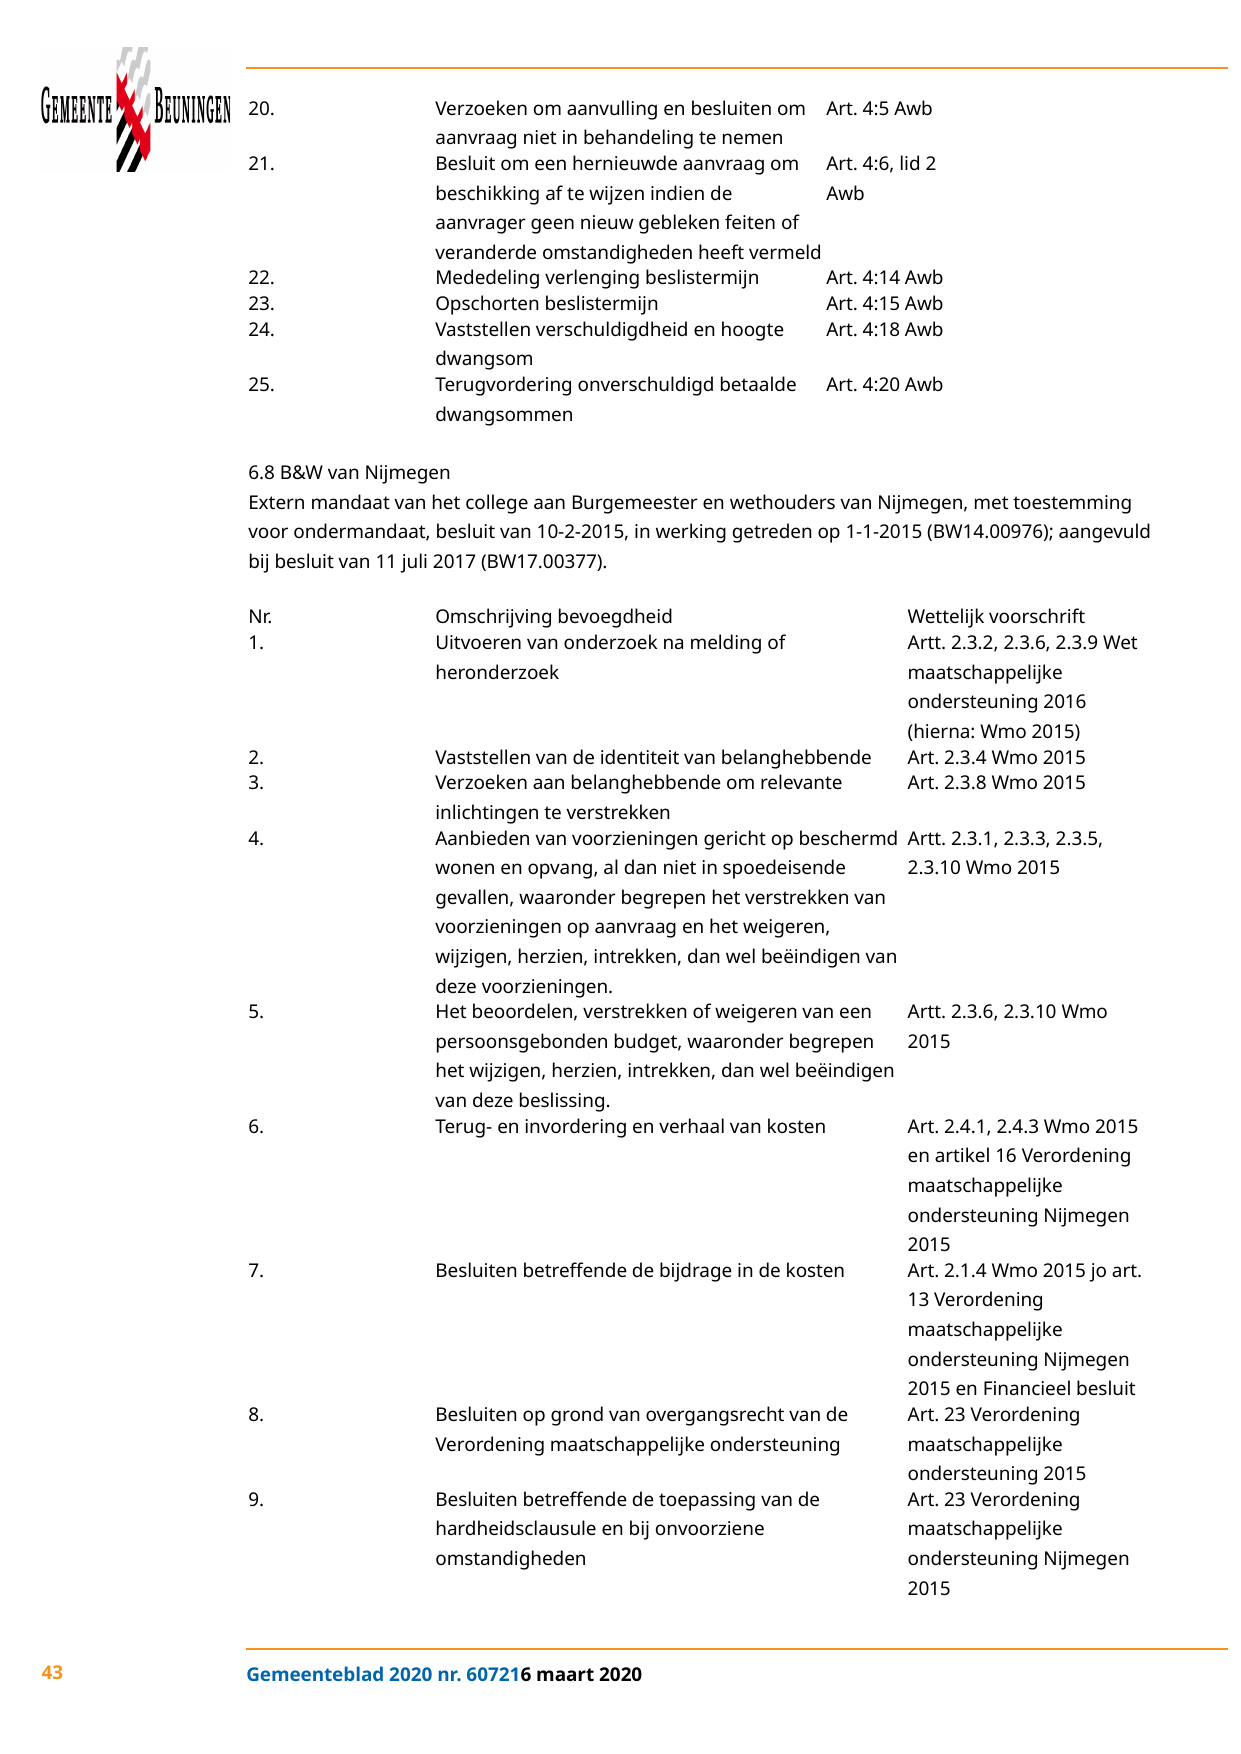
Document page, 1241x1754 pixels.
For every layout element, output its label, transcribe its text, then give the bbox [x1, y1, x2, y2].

table_cell Vaststellen verschuldigdheid en hoogte dwangsom [435, 316, 826, 371]
table_cell Mededeling verlenging beslistermijn [435, 265, 826, 290]
table_cell 21. [248, 150, 435, 264]
table_cell 2. [248, 744, 435, 769]
table_cell 6. [248, 1113, 435, 1257]
table_cell 22. [248, 265, 435, 290]
table_cell Verzoeken aan belanghebbende om relevante inlichtingen te verstrekken [435, 770, 907, 825]
table_cell 24. [248, 316, 435, 371]
table_cell Uitvoeren van onderzoek na melding of heronderzoek [435, 629, 907, 744]
table_cell 9. [248, 1486, 435, 1601]
table_cell Art. 2.4.1, 2.4.3 Wmo 2015 en artikel 16 Verordening maatschappelijke ondersteuning Nijmegen 2015 [908, 1113, 1152, 1257]
table_cell Art. 4:14 Awb [826, 265, 1152, 290]
table_cell Terugvordering onverschuldigd betaalde dwangsommen [435, 371, 826, 427]
table_cell Besluiten betreffende de bijdrage in de kosten [435, 1257, 907, 1401]
table_cell 4. [248, 825, 435, 998]
table_cell 1. [248, 629, 435, 744]
table_cell 20. [248, 95, 435, 150]
table_cell Art. 2.1.4 Wmo 2015 jo art. 13 Verordening maatschappelijke ondersteuning Nijmegen 2015 en Financieel besluit [908, 1257, 1152, 1401]
table_cell Art. 23 Verordening maatschappelijke ondersteuning Nijmegen 2015 [908, 1486, 1152, 1601]
table_cell Art. 4:5 Awb [826, 95, 1152, 150]
table_cell 7. [248, 1257, 435, 1401]
table_cell Vaststellen van de identiteit van belanghebbende [435, 744, 907, 769]
table_cell Besluiten betreffende de toepassing van de hardheidsclausule en bij onvoorziene omstandigheden [435, 1486, 907, 1601]
table_cell Wettelijk voorschrift [908, 604, 1152, 629]
table_cell Art. 4:18 Awb [826, 316, 1152, 371]
table_cell Art. 4:15 Awb [826, 290, 1152, 316]
table_cell Opschorten beslistermijn [435, 290, 826, 316]
text Extern mandaat van het college aan Burgemeester en wethouders van Nijmegen, met toestemming voor ondermandaat, besluit van 10-2-2015, in werking getreden op 1-1-2015 (BW14.00976); aangevuld bij besluit van 11 juli 2017 (BW17.00377). [248, 489, 1152, 574]
table_cell 23. [248, 290, 435, 316]
table_header [248, 578, 435, 604]
picture [41, 47, 231, 172]
table_cell Art. 4:20 Awb [826, 371, 1152, 427]
table_cell Verzoeken om aanvulling en besluiten om aanvraag niet in behandeling te nemen [435, 95, 826, 150]
table_cell Art. 2.3.4 Wmo 2015 [908, 744, 1152, 769]
table_cell Terug- en invordering en verhaal van kosten [435, 1113, 907, 1257]
table_cell Aanbieden van voorzieningen gericht op beschermd wonen en opvang, al dan niet in spoedeisende gevallen, waaronder begrepen het verstrekken van voorzieningen op aanvraag en het weigeren, wijzigen, herzien, intrekken, dan wel beëindigen van deze voorzieningen. [435, 825, 907, 998]
table_cell 8. [248, 1401, 435, 1486]
table_cell 3. [248, 770, 435, 825]
text 6.8 B&W van Nijmegen [248, 459, 1152, 485]
table_cell Het beoordelen, verstrekken of weigeren van een persoonsgebonden budget, waaronder begrepen het wijzigen, herzien, intrekken, dan wel beëindigen van deze beslissing. [435, 999, 907, 1113]
table_cell Art. 4:6, lid 2 Awb [826, 150, 1152, 264]
table_cell Artt. 2.3.1, 2.3.3, 2.3.5, 2.3.10 Wmo 2015 [908, 825, 1152, 998]
table_cell Omschrijving bevoegdheid [435, 604, 907, 629]
table_cell 25. [248, 371, 435, 427]
table_cell Nr. [248, 604, 435, 629]
table_cell Besluit om een hernieuwde aanvraag om beschikking af te wijzen indien de aanvrager geen nieuw gebleken feiten of veranderde omstandigheden heeft vermeld [435, 150, 826, 264]
table_cell Art. 2.3.8 Wmo 2015 [908, 770, 1152, 825]
table_cell Artt. 2.3.6, 2.3.10 Wmo 2015 [908, 999, 1152, 1113]
table_cell Artt. 2.3.2, 2.3.6, 2.3.9 Wet maatschappelijke ondersteuning 2016 (hierna: Wmo 2015) [908, 629, 1152, 744]
table_cell Besluiten op grond van overgangsrecht van de Verordening maatschappelijke ondersteuning [435, 1401, 907, 1486]
table_cell Art. 23 Verordening maatschappelijke ondersteuning 2015 [908, 1401, 1152, 1486]
table_cell 5. [248, 999, 435, 1113]
